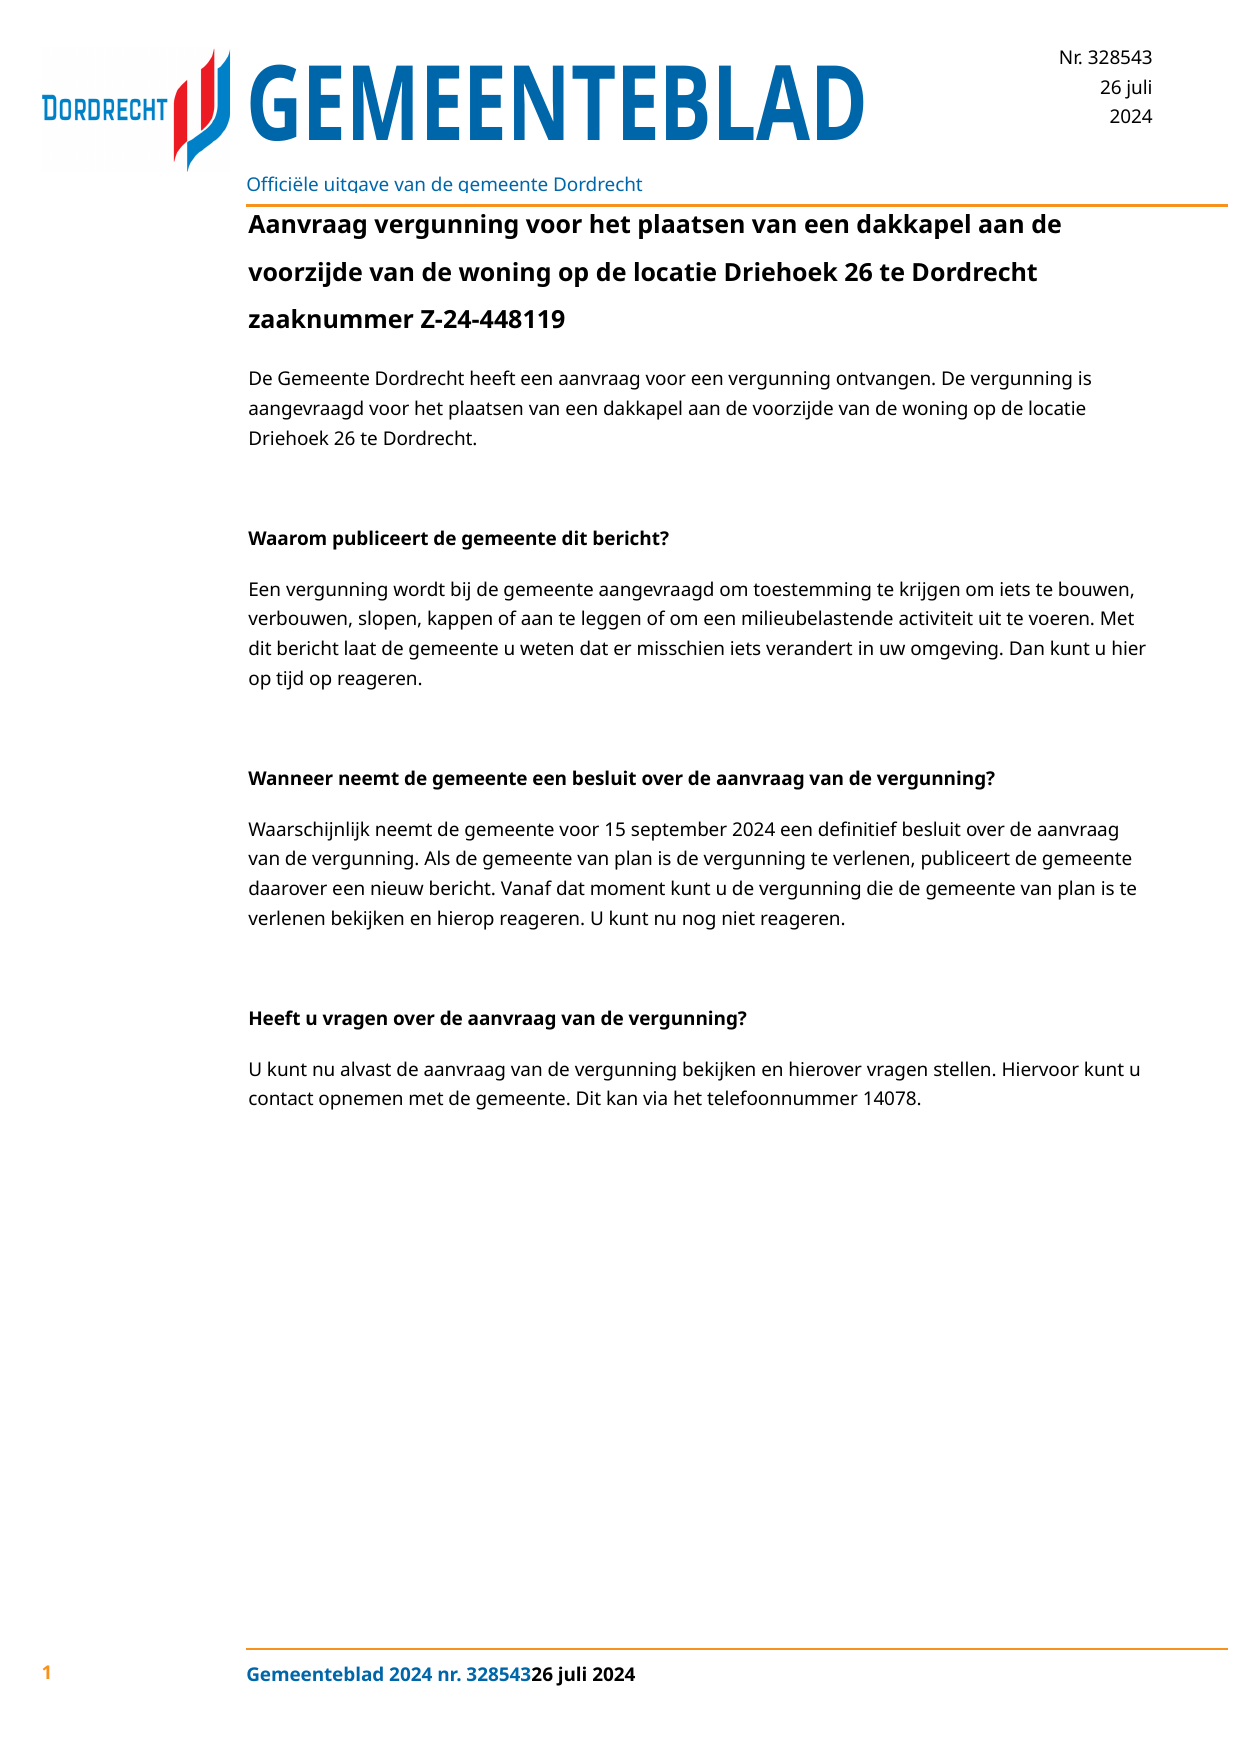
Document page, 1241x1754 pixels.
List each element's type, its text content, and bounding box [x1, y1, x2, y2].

text Aanvraag vergunning voor het plaatsen van een dakkapel aan de voorzijde van de woning op de locatie Driehoek 26 te Dordrecht zaaknummer Z-24-448119 [248, 207, 1152, 336]
text U kunt nu alvast de aanvraag van de vergunning bekijken en hierover vragen stellen. Hiervoor kunt u contact opnemen met de gemeente. Dit kan via het telefoonnummer 14078. [248, 1056, 1152, 1111]
text Heeft u vragen over de aanvraag van de vergunning? [248, 1006, 1152, 1031]
text Wanneer neemt de gemeente een besluit over de aanvraag van de vergunning? [248, 766, 1152, 791]
text Waarom publiceert de gemeente dit bericht? [248, 526, 1152, 551]
text Een vergunning wordt bij de gemeente aangevraagd om toestemming te krijgen om iets te bouwen, verbouwen, slopen, kappen of aan te leggen of om een milieubelastende activiteit uit te voeren. Met dit bericht laat de gemeente u weten dat er misschien iets verandert in uw omgeving. Dan kunt u hier op tijd op reageren. [248, 576, 1152, 690]
text Waarschijnlijk neemt de gemeente voor 15 september 2024 een definitief besluit over de aanvraag van de vergunning. Als de gemeente van plan is de vergunning te verlenen, publiceert de gemeente daarover een nieuw bericht. Vanaf dat moment kunt u de vergunning die de gemeente van plan is te verlenen bekijken en hierop reageren. U kunt nu nog niet reageren. [248, 816, 1152, 930]
picture [41, 47, 231, 172]
text De Gemeente Dordrecht heeft een aanvraag voor een vergunning ontvangen. De vergunning is aangevraagd voor het plaatsen van een dakkapel aan de voorzijde van de woning op de locatie Driehoek 26 te Dordrecht. [248, 366, 1152, 450]
